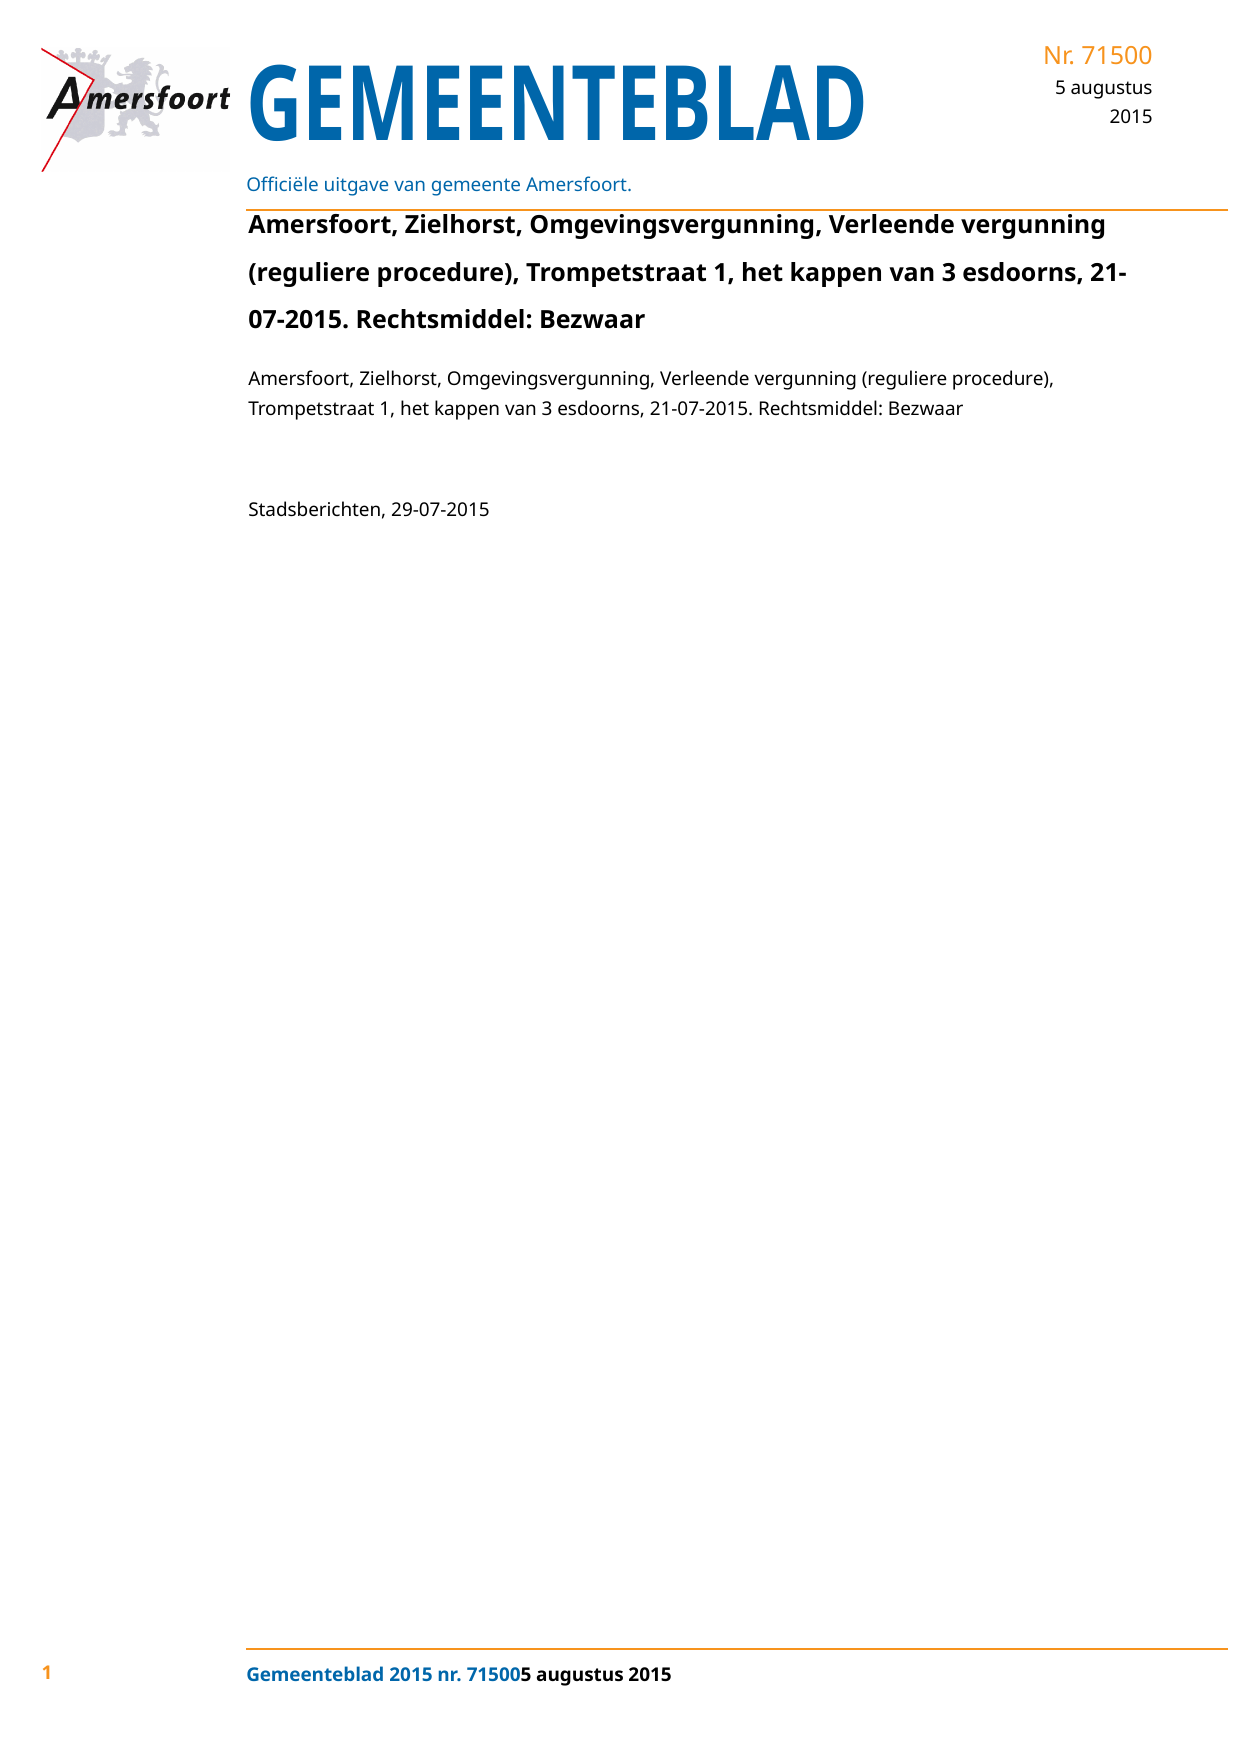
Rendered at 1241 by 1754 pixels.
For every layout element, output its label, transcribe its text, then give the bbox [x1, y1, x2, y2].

text Stadsberichten, 29-07-2015 [248, 496, 1152, 522]
text Amersfoort, Zielhorst, Omgevingsvergunning, Verleende vergunning (reguliere procedure), Trompetstraat 1, het kappen van 3 esdoorns, 21-07-2015. Rechtsmiddel: Bezwaar [248, 211, 1152, 336]
picture [41, 47, 231, 172]
text Amersfoort, Zielhorst, Omgevingsvergunning, Verleende vergunning (reguliere procedure), Trompetstraat 1, het kappen van 3 esdoorns, 21-07-2015. Rechtsmiddel: Bezwaar [248, 366, 1152, 421]
